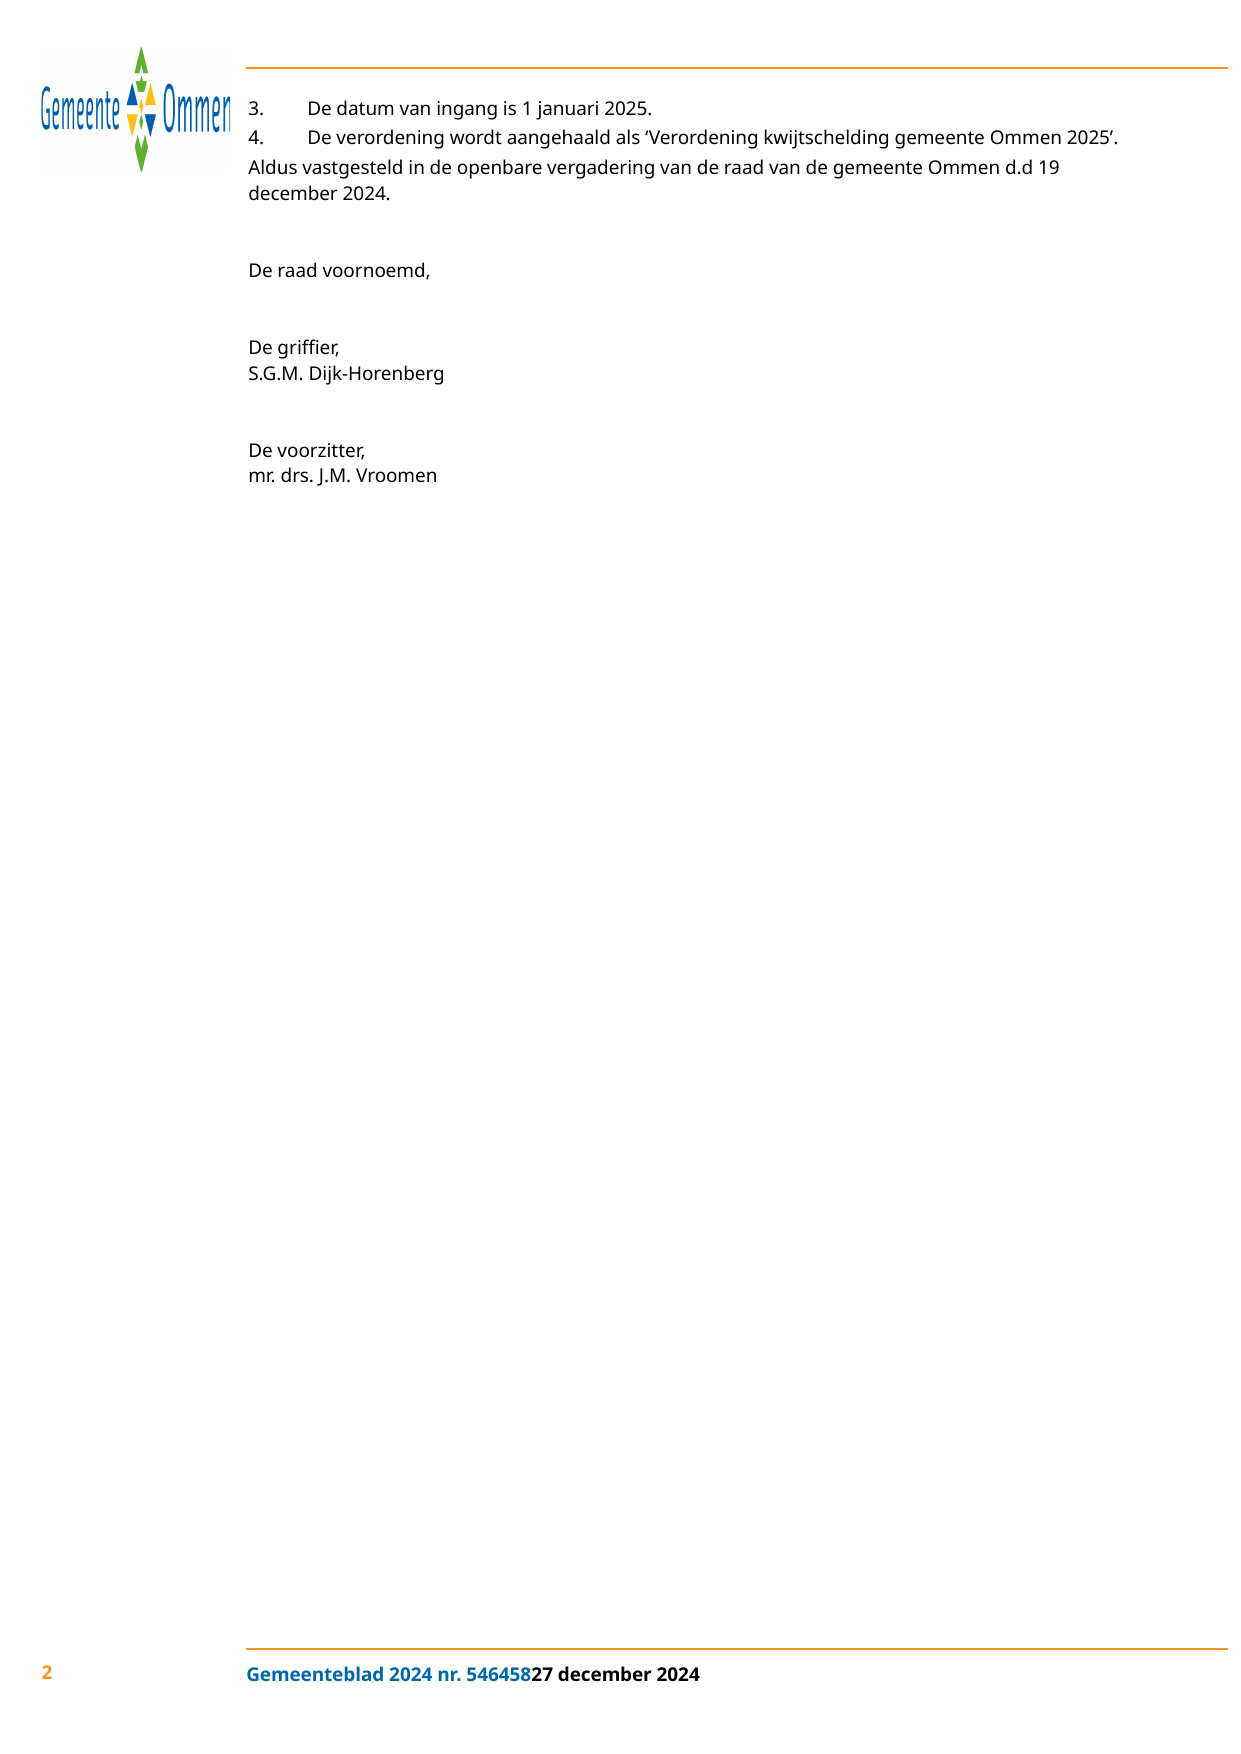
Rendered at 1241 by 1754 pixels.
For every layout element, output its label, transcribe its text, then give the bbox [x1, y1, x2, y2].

text De voorzitter, [248, 437, 1152, 463]
text De raad voornoemd, [248, 257, 1152, 283]
picture [41, 47, 231, 172]
text S.G.M. Dijk-Horenberg [248, 360, 1152, 386]
list De datum van ingang is 1 januari 2025. [248, 95, 1152, 121]
text Aldus vastgesteld in de openbare vergadering van de raad van de gemeente Ommen d.d 19 december 2024. [248, 154, 1152, 205]
text De griffier, [248, 334, 1152, 360]
text mr. drs. J.M. Vroomen [248, 463, 1152, 488]
list De verordening wordt aangehaald als ‘Verordening kwijtschelding gemeente Ommen 2025’. [248, 124, 1152, 150]
